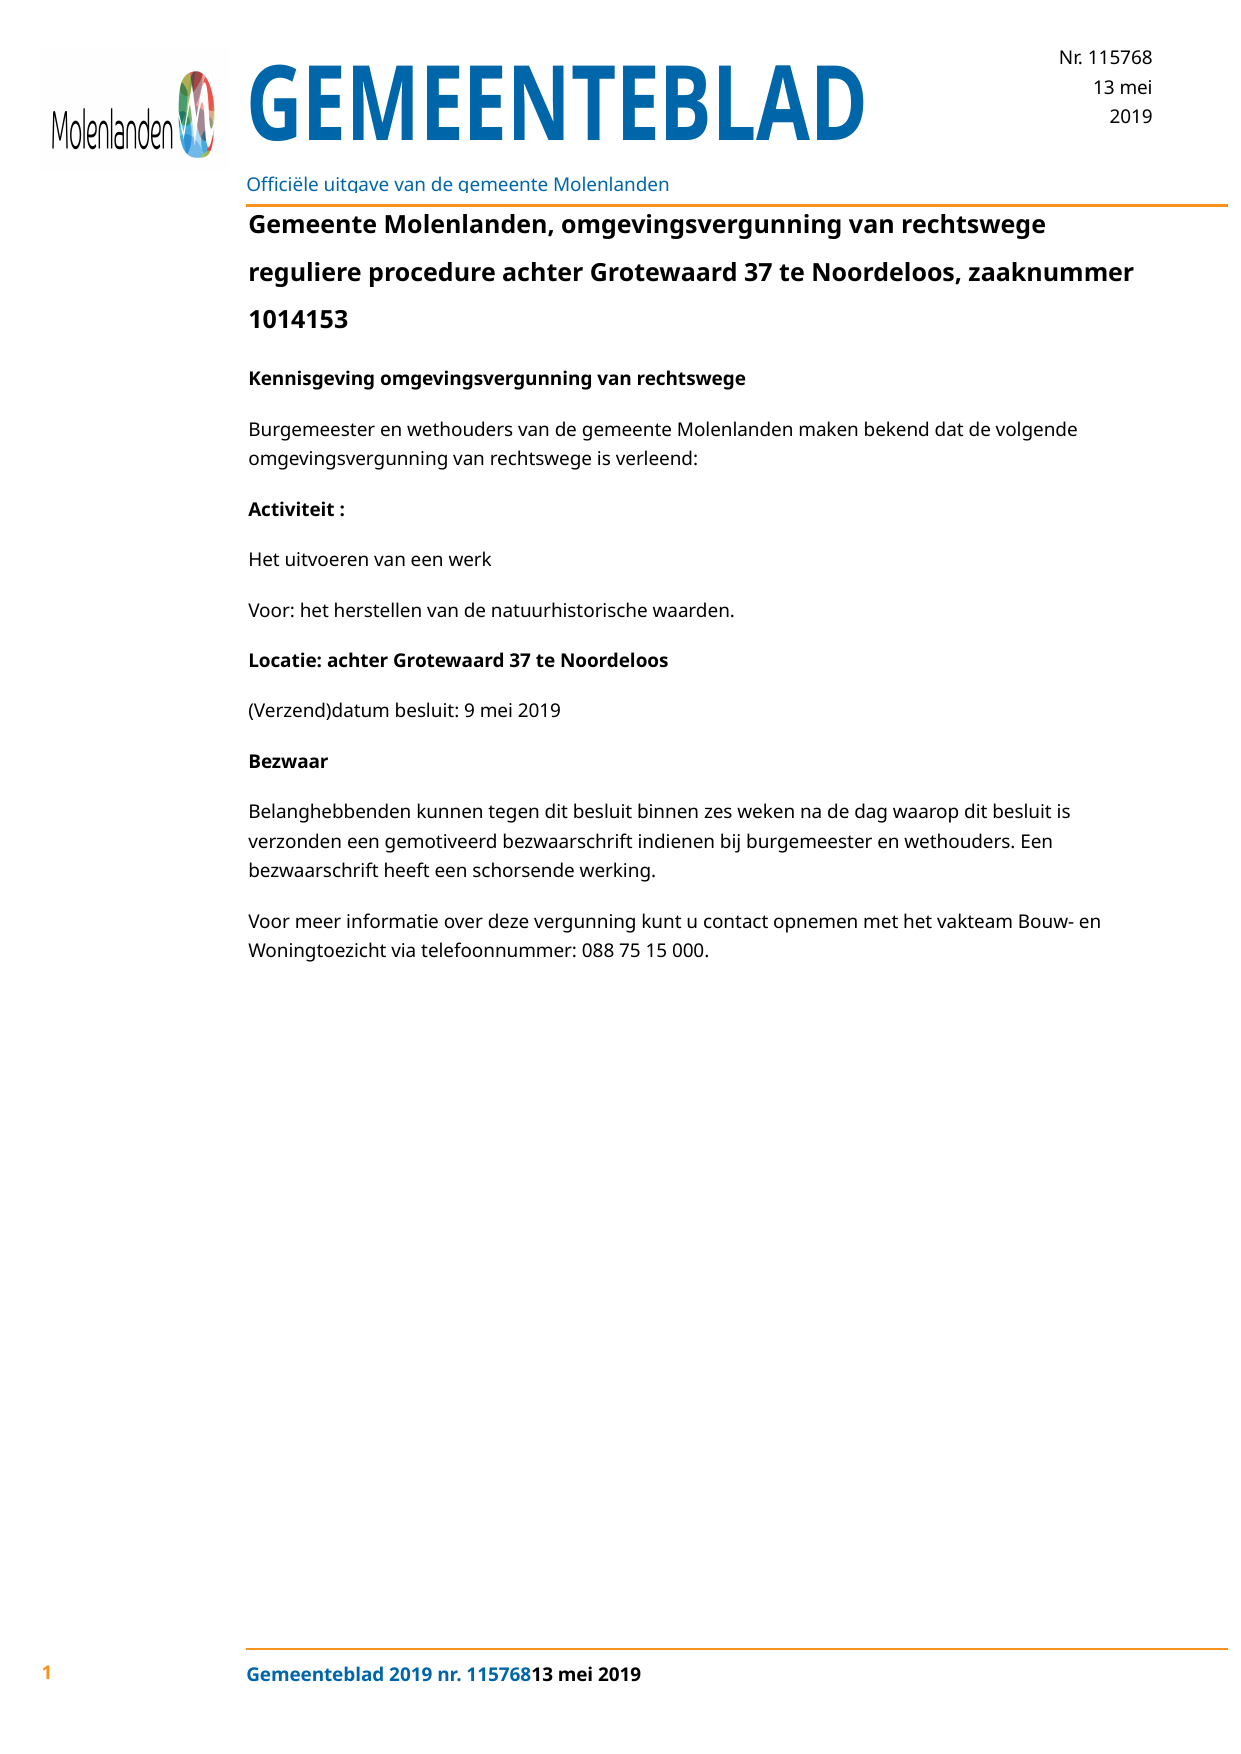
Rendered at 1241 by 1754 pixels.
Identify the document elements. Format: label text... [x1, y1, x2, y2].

text Burgemeester en wethouders van de gemeente Molenlanden maken bekend dat de volgende omgevingsvergunning van rechtswege is verleend: [248, 416, 1152, 471]
picture [41, 47, 231, 172]
text Bezwaar [248, 748, 1152, 774]
text Activiteit : [248, 496, 1152, 522]
text Het uitvoeren van een werk [248, 546, 1152, 572]
text Voor: het herstellen van de natuurhistorische waarden. [248, 597, 1152, 622]
text Gemeente Molenlanden, omgevingsvergunning van rechtswege reguliere procedure achter Grotewaard 37 te Noordeloos, zaaknummer 1014153 [248, 207, 1152, 336]
text Locatie: achter Grotewaard 37 te Noordeloos [248, 647, 1152, 673]
text (Verzend)datum besluit: 9 mei 2019 [248, 698, 1152, 723]
text Voor meer informatie over deze vergunning kunt u contact opnemen met het vakteam Bouw- en Woningtoezicht via telefoonnummer: 088 75 15 000. [248, 908, 1152, 963]
text Kennisgeving omgevingsvergunning van rechtswege [248, 366, 1152, 391]
text Belanghebbenden kunnen tegen dit besluit binnen zes weken na de dag waarop dit besluit is verzonden een gemotiveerd bezwaarschrift indienen bij burgemeester en wethouders. Een bezwaarschrift heeft een schorsende werking. [248, 798, 1152, 883]
